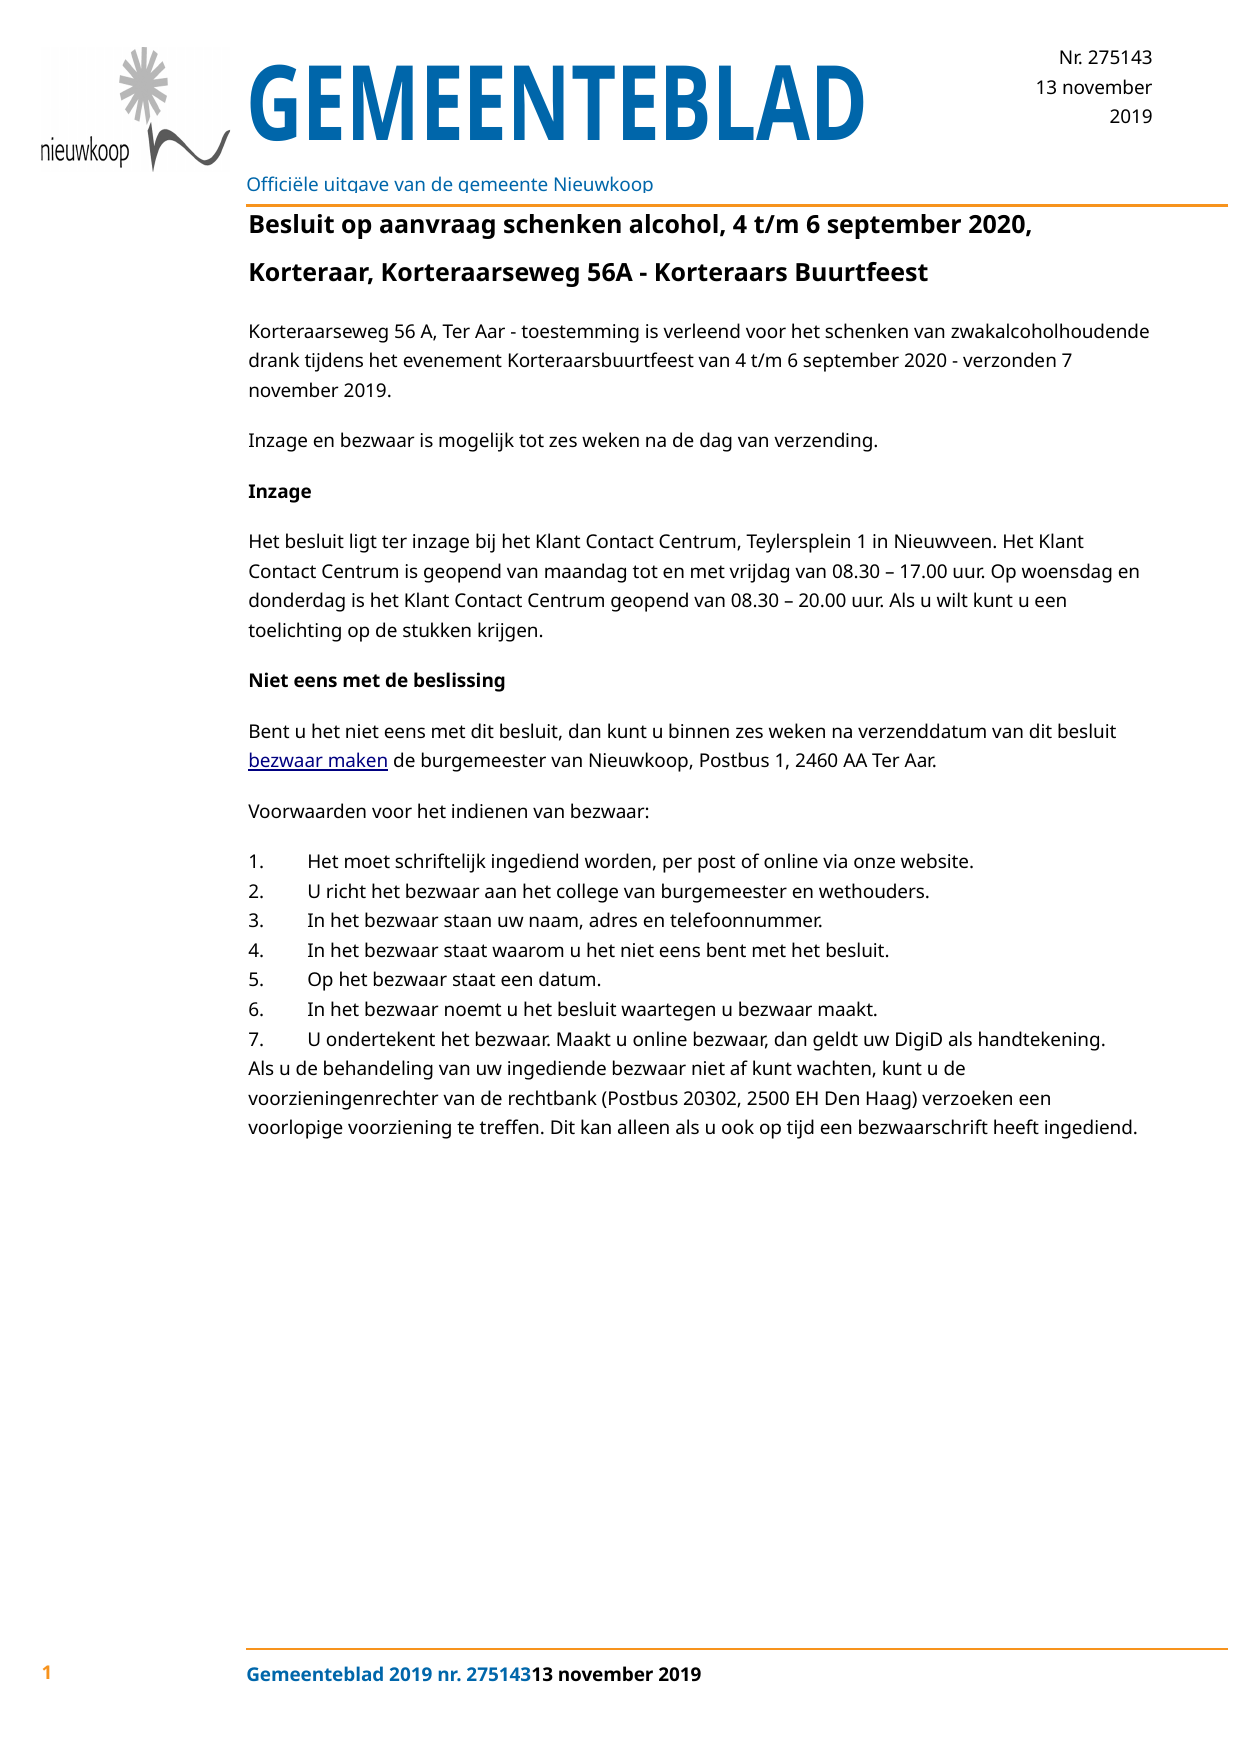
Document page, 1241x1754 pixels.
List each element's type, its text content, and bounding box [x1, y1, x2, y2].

list In het bezwaar noemt u het besluit waartegen u bezwaar maakt. [248, 996, 1152, 1022]
text Het besluit ligt ter inzage bij het Klant Contact Centrum, Teylersplein 1 in Nieuwveen. Het Klant Contact Centrum is geopend van maandag tot en met vrijdag van 08.30 – 17.00 uur. Op woensdag en donderdag is het Klant Contact Centrum geopend van 08.30 – 20.00 uur. Als u wilt kunt u een toelichting op de stukken krijgen. [248, 528, 1152, 643]
text Als u de behandeling van uw ingediende bezwaar niet af kunt wachten, kunt u de voorzieningenrechter van de rechtbank (Postbus 20302, 2500 EH Den Haag) verzoeken een voorlopige voorziening te treffen. Dit kan alleen als u ook op tijd een bezwaarschrift heeft ingediend. [248, 1055, 1152, 1140]
list U ondertekent het bezwaar. Maakt u online bezwaar, dan geldt uw DigiD als handtekening. [248, 1026, 1152, 1052]
text Voorwaarden voor het indienen van bezwaar: [248, 798, 1152, 824]
text Inzage en bezwaar is mogelijk tot zes weken na de dag van verzending. [248, 427, 1152, 453]
text Besluit op aanvraag schenken alcohol, 4 t/m 6 september 2020, Korteraar, Korteraarseweg 56A - Korteraars Buurtfeest [248, 207, 1152, 288]
list In het bezwaar staan uw naam, adres en telefoonnummer. [248, 907, 1152, 933]
text Niet eens met de beslissing [248, 667, 1152, 693]
text Korteraarseweg 56 A, Ter Aar - toestemming is verleend voor het schenken van zwakalcoholhoudende drank tijdens het evenement Korteraarsbuurtfeest van 4 t/m 6 september 2020 - verzonden 7 november 2019. [248, 318, 1152, 403]
text Inzage [248, 478, 1152, 504]
list Het moet schriftelijk ingediend worden, per post of online via onze website. [248, 848, 1152, 874]
list U richt het bezwaar aan het college van burgemeester en wethouders. [248, 878, 1152, 904]
picture [41, 47, 231, 172]
list In het bezwaar staat waarom u het niet eens bent met het besluit. [248, 937, 1152, 963]
list Op het bezwaar staat een datum. [248, 967, 1152, 992]
text Bent u het niet eens met dit besluit, dan kunt u binnen zes weken na verzenddatum van dit besluit bezwaar maken de burgemeester van Nieuwkoop, Postbus 1, 2460 AA Ter Aar. [248, 718, 1152, 773]
